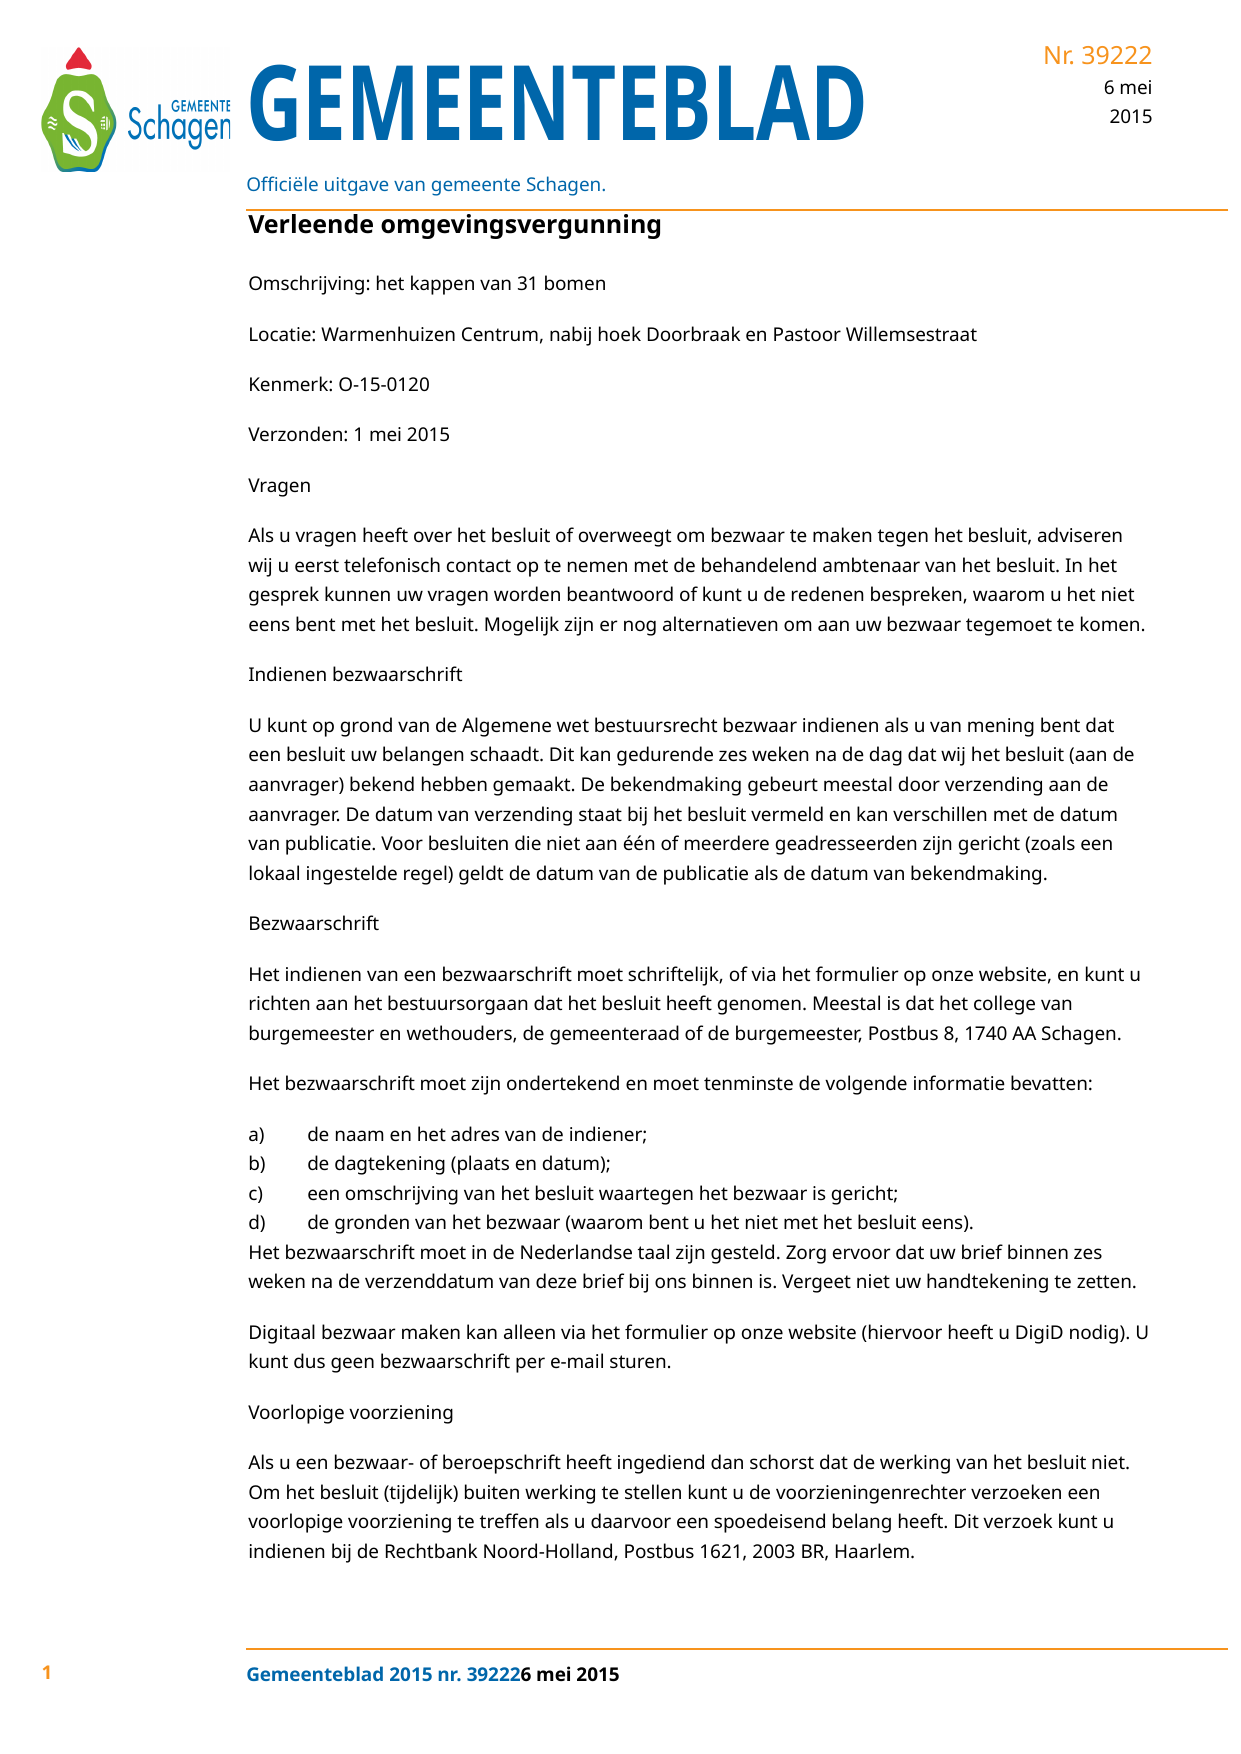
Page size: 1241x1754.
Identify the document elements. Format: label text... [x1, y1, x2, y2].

text Het bezwaarschrift moet in de Nederlandse taal zijn gesteld. Zorg ervoor dat uw brief binnen zes weken na de verzenddatum van deze brief bij ons binnen is. Vergeet niet uw handtekening te zetten. [248, 1239, 1152, 1294]
text Vragen [248, 472, 1152, 498]
text Voorlopige voorziening [248, 1399, 1152, 1425]
text Omschrijving: het kappen van 31 bomen [248, 270, 1152, 296]
text Verzonden: 1 mei 2015 [248, 422, 1152, 447]
list de dagtekening (plaats en datum); [248, 1150, 1152, 1176]
list de gronden van het bezwaar (waarom bent u het niet met het besluit eens). [248, 1209, 1152, 1235]
picture [41, 47, 231, 172]
list de naam en het adres van de indiener; [248, 1121, 1152, 1146]
text Als u vragen heeft over het besluit of overweegt om bezwaar te maken tegen het besluit, adviseren wij u eerst telefonisch contact op te nemen met de behandelend ambtenaar van het besluit. In het gesprek kunnen uw vragen worden beantwoord of kunt u de redenen bespreken, waarom u het niet eens bent met het besluit. Mogelijk zijn er nog alternatieven om aan uw bezwaar tegemoet te komen. [248, 522, 1152, 637]
text Verleende omgevingsvergunning [248, 211, 1152, 241]
text Indienen bezwaarschrift [248, 662, 1152, 687]
list een omschrijving van het besluit waartegen het bezwaar is gericht; [248, 1180, 1152, 1206]
text U kunt op grond van de Algemene wet bestuursrecht bezwaar indienen als u van mening bent dat een besluit uw belangen schaadt. Dit kan gedurende zes weken na de dag dat wij het besluit (aan de aanvrager) bekend hebben gemaakt. De bekendmaking gebeurt meestal door verzending aan de aanvrager. De datum van verzending staat bij het besluit vermeld en kan verschillen met de datum van publicatie. Voor besluiten die niet aan één of meerdere geadresseerden zijn gericht (zoals een lokaal ingestelde regel) geldt de datum van de publicatie als de datum van bekendmaking. [248, 712, 1152, 886]
text Als u een bezwaar- of beroepschrift heeft ingediend dan schorst dat de werking van het besluit niet. Om het besluit (tijdelijk) buiten werking te stellen kunt u de voorzieningenrechter verzoeken een voorlopige voorziening te treffen als u daarvoor een spoedeisend belang heeft. Dit verzoek kunt u indienen bij de Rechtbank Noord-Holland, Postbus 1621, 2003 BR, Haarlem. [248, 1449, 1152, 1564]
text Locatie: Warmenhuizen Centrum, nabij hoek Doorbraak en Pastoor Willemsestraat [248, 321, 1152, 346]
text Digitaal bezwaar maken kan alleen via het formulier op onze website (hiervoor heeft u DigiD nodig). U kunt dus geen bezwaarschrift per e-mail sturen. [248, 1319, 1152, 1374]
text Het indienen van een bezwaarschrift moet schriftelijk, of via het formulier op onze website, en kunt u richten aan het bestuursorgaan dat het besluit heeft genomen. Meestal is dat het college van burgemeester en wethouders, de gemeenteraad of de burgemeester, Postbus 8, 1740 AA Schagen. [248, 961, 1152, 1046]
text Kenmerk: O-15-0120 [248, 371, 1152, 397]
text Bezwaarschrift [248, 910, 1152, 936]
text Het bezwaarschrift moet zijn ondertekend en moet tenminste de volgende informatie bevatten: [248, 1070, 1152, 1096]
